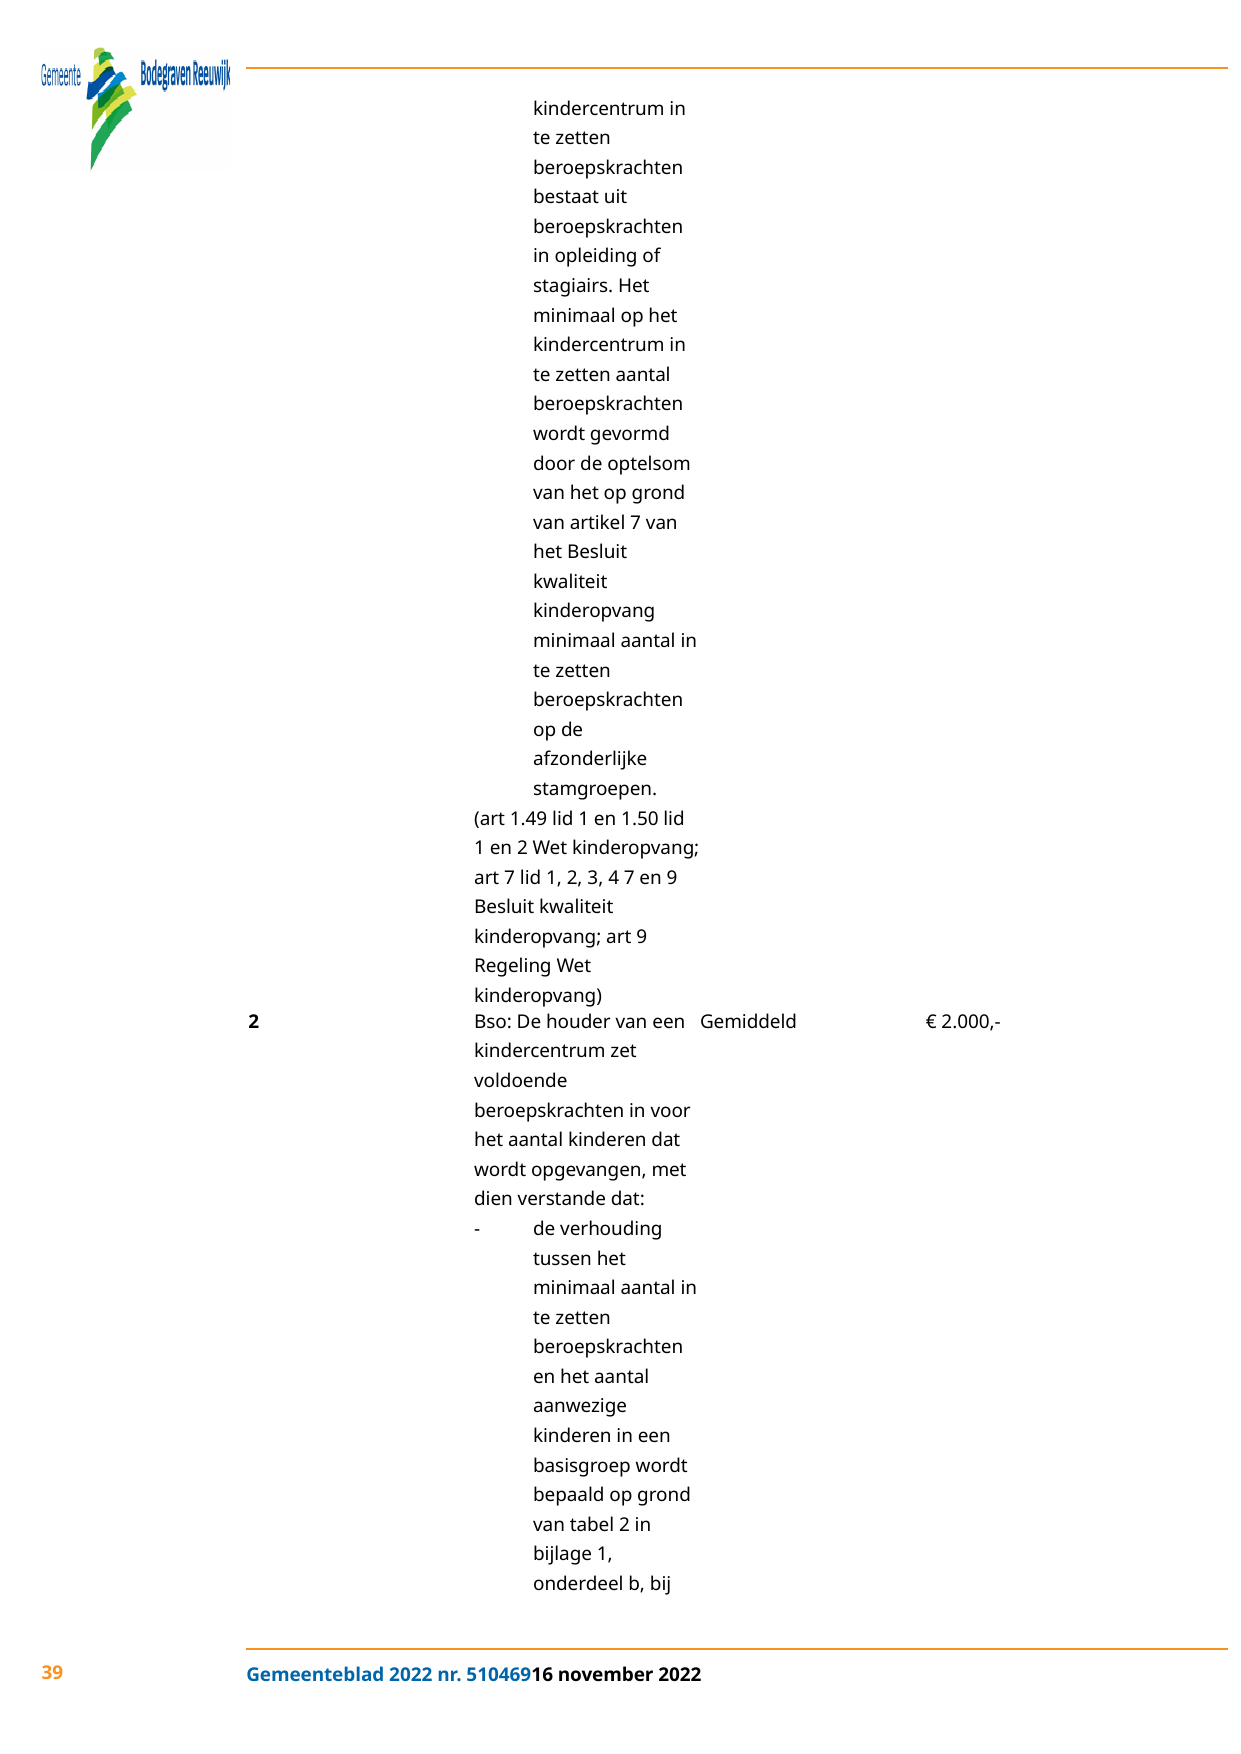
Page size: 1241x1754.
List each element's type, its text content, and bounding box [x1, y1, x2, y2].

table_cell € 2.000,- [926, 1008, 1152, 1596]
table_cell 2 [248, 1008, 474, 1596]
table_cell [700, 95, 926, 1008]
table_cell [926, 95, 1152, 1008]
table_cell kindercentrum in te zetten beroepskrachten bestaat uit beroepskrachten in opleiding of stagiairs. Het minimaal op het kindercentrum in te zetten aantal beroepskrachten wordt gevormd door de optelsom van het op grond van artikel 7 van het Besluit kwaliteit kinderopvang minimaal aantal in te zetten beroepskrachten op de afzonderlijke stamgroepen. (art 1.49 lid 1 en 1.50 lid 1 en 2 Wet kinderopvang; art 7 lid 1, 2, 3, 4 7 en 9 Besluit kwaliteit kinderopvang; art 9 Regeling Wet kinderopvang) [474, 95, 700, 1008]
picture [41, 47, 231, 172]
table_cell Bso: De houder van een kindercentrum zet voldoende beroepskrachten in voor het aantal kinderen dat wordt opgevangen, met dien verstande dat: de verhouding tussen het minimaal aantal in te zetten beroepskrachten en het aantal aanwezige kinderen in een basisgroep wordt bepaald op grond van tabel 2 in bijlage 1, onderdeel b, bij [474, 1008, 700, 1596]
table_cell Gemiddeld [700, 1008, 926, 1596]
table_cell [248, 95, 474, 1008]
